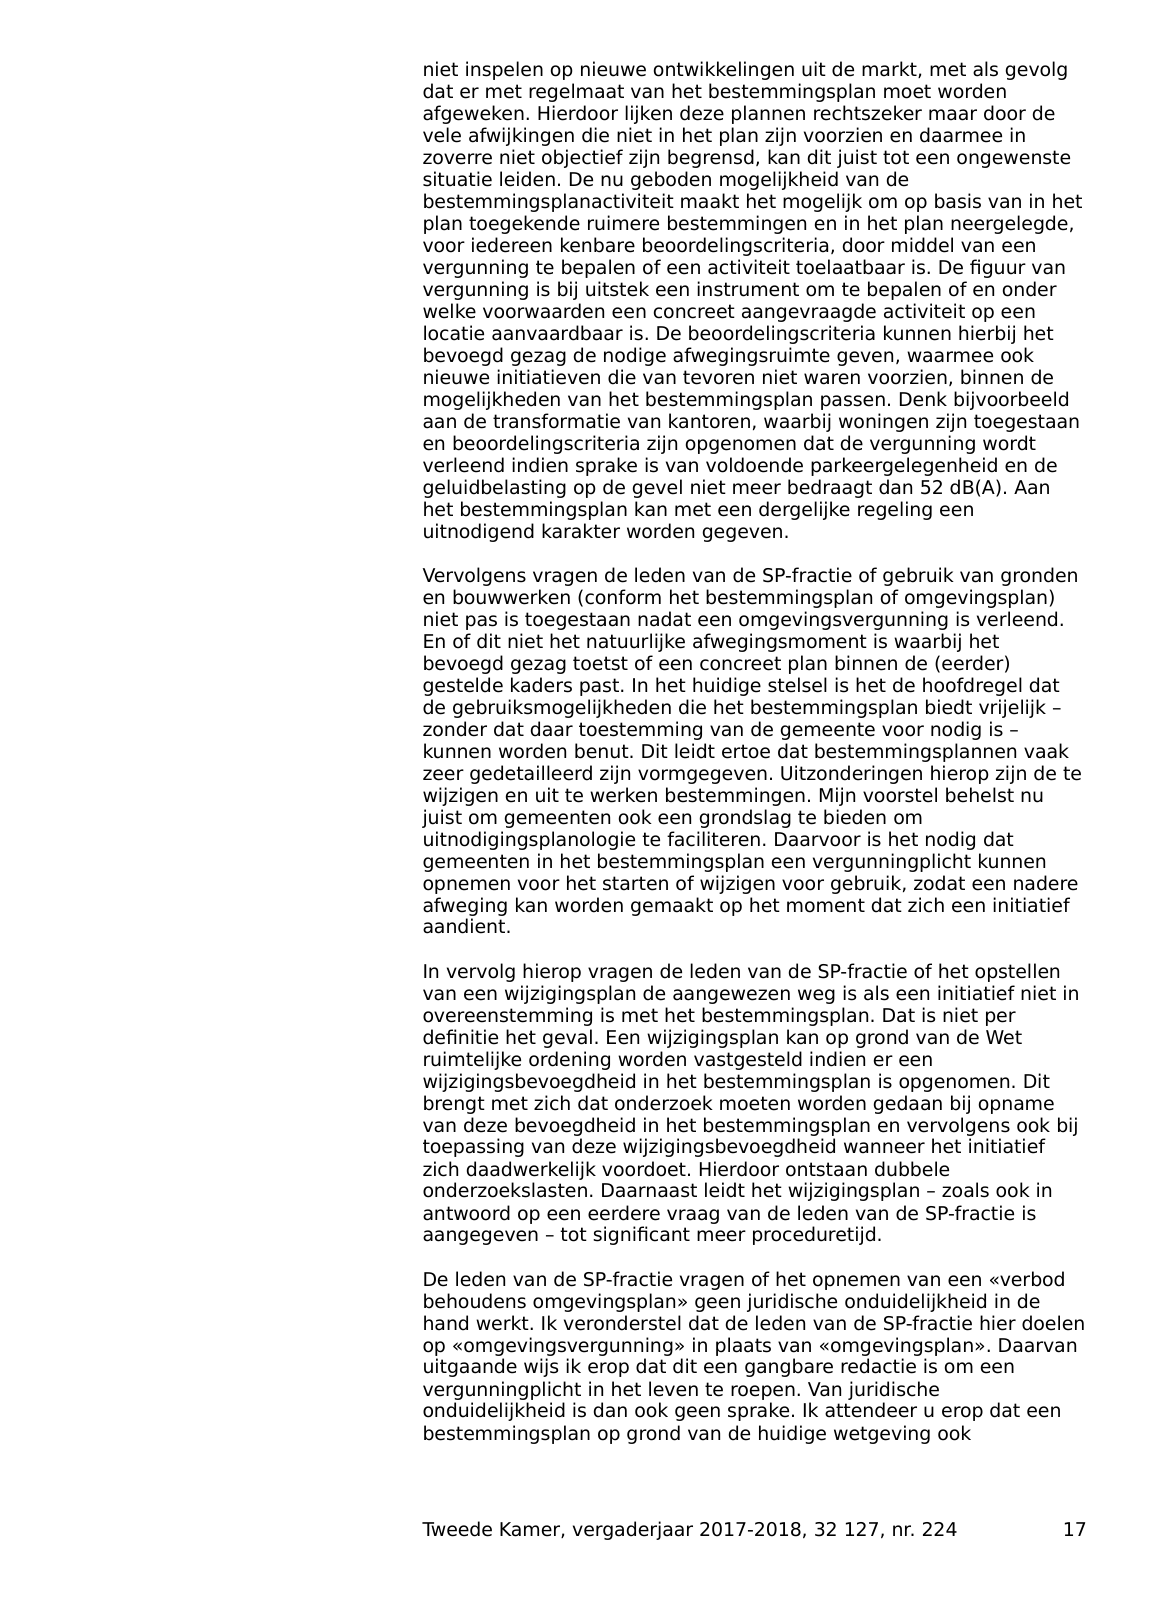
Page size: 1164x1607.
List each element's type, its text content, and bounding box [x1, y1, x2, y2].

text In vervolg hierop vragen de leden van de SP-fractie of het opstellen van een wijzigingsplan de aangewezen weg is als een initiatief niet in overeenstemming is met het bestemmingsplan. Dat is niet per definitie het geval. Een wijzigingsplan kan op grond van de Wet ruimtelijke ordening worden vastgesteld indien er een wijzigingsbevoegdheid in het bestemmingsplan is opgenomen. Dit brengt met zich dat onderzoek moeten worden gedaan bij opname van deze bevoegdheid in het bestemmingsplan en vervolgens ook bij toepassing van deze wijzigingsbevoegdheid wanneer het initiatief zich daadwerkelijk voordoet. Hierdoor ontstaan dubbele onderzoekslasten. Daarnaast leidt het wijzigingsplan – zoals ook in antwoord op een eerdere vraag van de leden van de SP-fractie is aangegeven – tot significant meer proceduretijd. [422, 961, 1087, 1246]
text niet inspelen op nieuwe ontwikkelingen uit de markt, met als gevolg dat er met regelmaat van het bestemmingsplan moet worden afgeweken. Hierdoor lijken deze plannen rechtszeker maar door de vele afwijkingen die niet in het plan zijn voorzien en daarmee in zoverre niet objectief zijn begrensd, kan dit juist tot een ongewenste situatie leiden. De nu geboden mogelijkheid van de bestemmingsplanactiviteit maakt het mogelijk om op basis van in het plan toegekende ruimere bestemmingen en in het plan neergelegde, voor iedereen kenbare beoordelingscriteria, door middel van een vergunning te bepalen of een activiteit toelaatbaar is. De figuur van vergunning is bij uitstek een instrument om te bepalen of en onder welke voorwaarden een concreet aangevraagde activiteit op een locatie aanvaardbaar is. De beoordelingscriteria kunnen hierbij het bevoegd gezag de nodige afwegingsruimte geven, waarmee ook nieuwe initiatieven die van tevoren niet waren voorzien, binnen de mogelijkheden van het bestemmingsplan passen. Denk bijvoorbeeld aan de transformatie van kantoren, waarbij woningen zijn toegestaan en beoordelingscriteria zijn opgenomen dat de vergunning wordt verleend indien sprake is van voldoende parkeergelegenheid en de geluidbelasting op de gevel niet meer bedraagt dan 52 dB(A). Aan het bestemmingsplan kan met een dergelijke regeling een uitnodigend karakter worden gegeven. [422, 59, 1087, 543]
text Vervolgens vragen de leden van de SP-fractie of gebruik van gronden en bouwwerken (conform het bestemmingsplan of omgevingsplan) niet pas is toegestaan nadat een omgevingsvergunning is verleend. En of dit niet het natuurlijke afwegingsmoment is waarbij het bevoegd gezag toetst of een concreet plan binnen de (eerder) gestelde kaders past. In het huidige stelsel is het de hoofdregel dat de gebruiksmogelijkheden die het bestemmingsplan biedt vrijelijk – zonder dat daar toestemming van de gemeente voor nodig is – kunnen worden benut. Dit leidt ertoe dat bestemmingsplannen vaak zeer gedetailleerd zijn vormgegeven. Uitzonderingen hierop zijn de te wijzigen en uit te werken bestemmingen. Mijn voorstel behelst nu juist om gemeenten ook een grondslag te bieden om uitnodigingsplanologie te faciliteren. Daarvoor is het nodig dat gemeenten in het bestemmingsplan een vergunningplicht kunnen opnemen voor het starten of wijzigen voor gebruik, zodat een nadere afweging kan worden gemaakt op het moment dat zich een initiatief aandient. [422, 565, 1087, 938]
text De leden van de SP-fractie vragen of het opnemen van een «verbod behoudens omgevingsplan» geen juridische onduidelijkheid in de hand werkt. Ik veronderstel dat de leden van de SP-fractie hier doelen op «omgevingsvergunning» in plaats van «omgevingsplan». Daarvan uitgaande wijs ik erop dat dit een gangbare redactie is om een vergunningplicht in het leven te roepen. Van juridische onduidelijkheid is dan ook geen sprake. Ik attendeer u erop dat een bestemmingsplan op grond van de huidige wetgeving ook [422, 1268, 1087, 1444]
